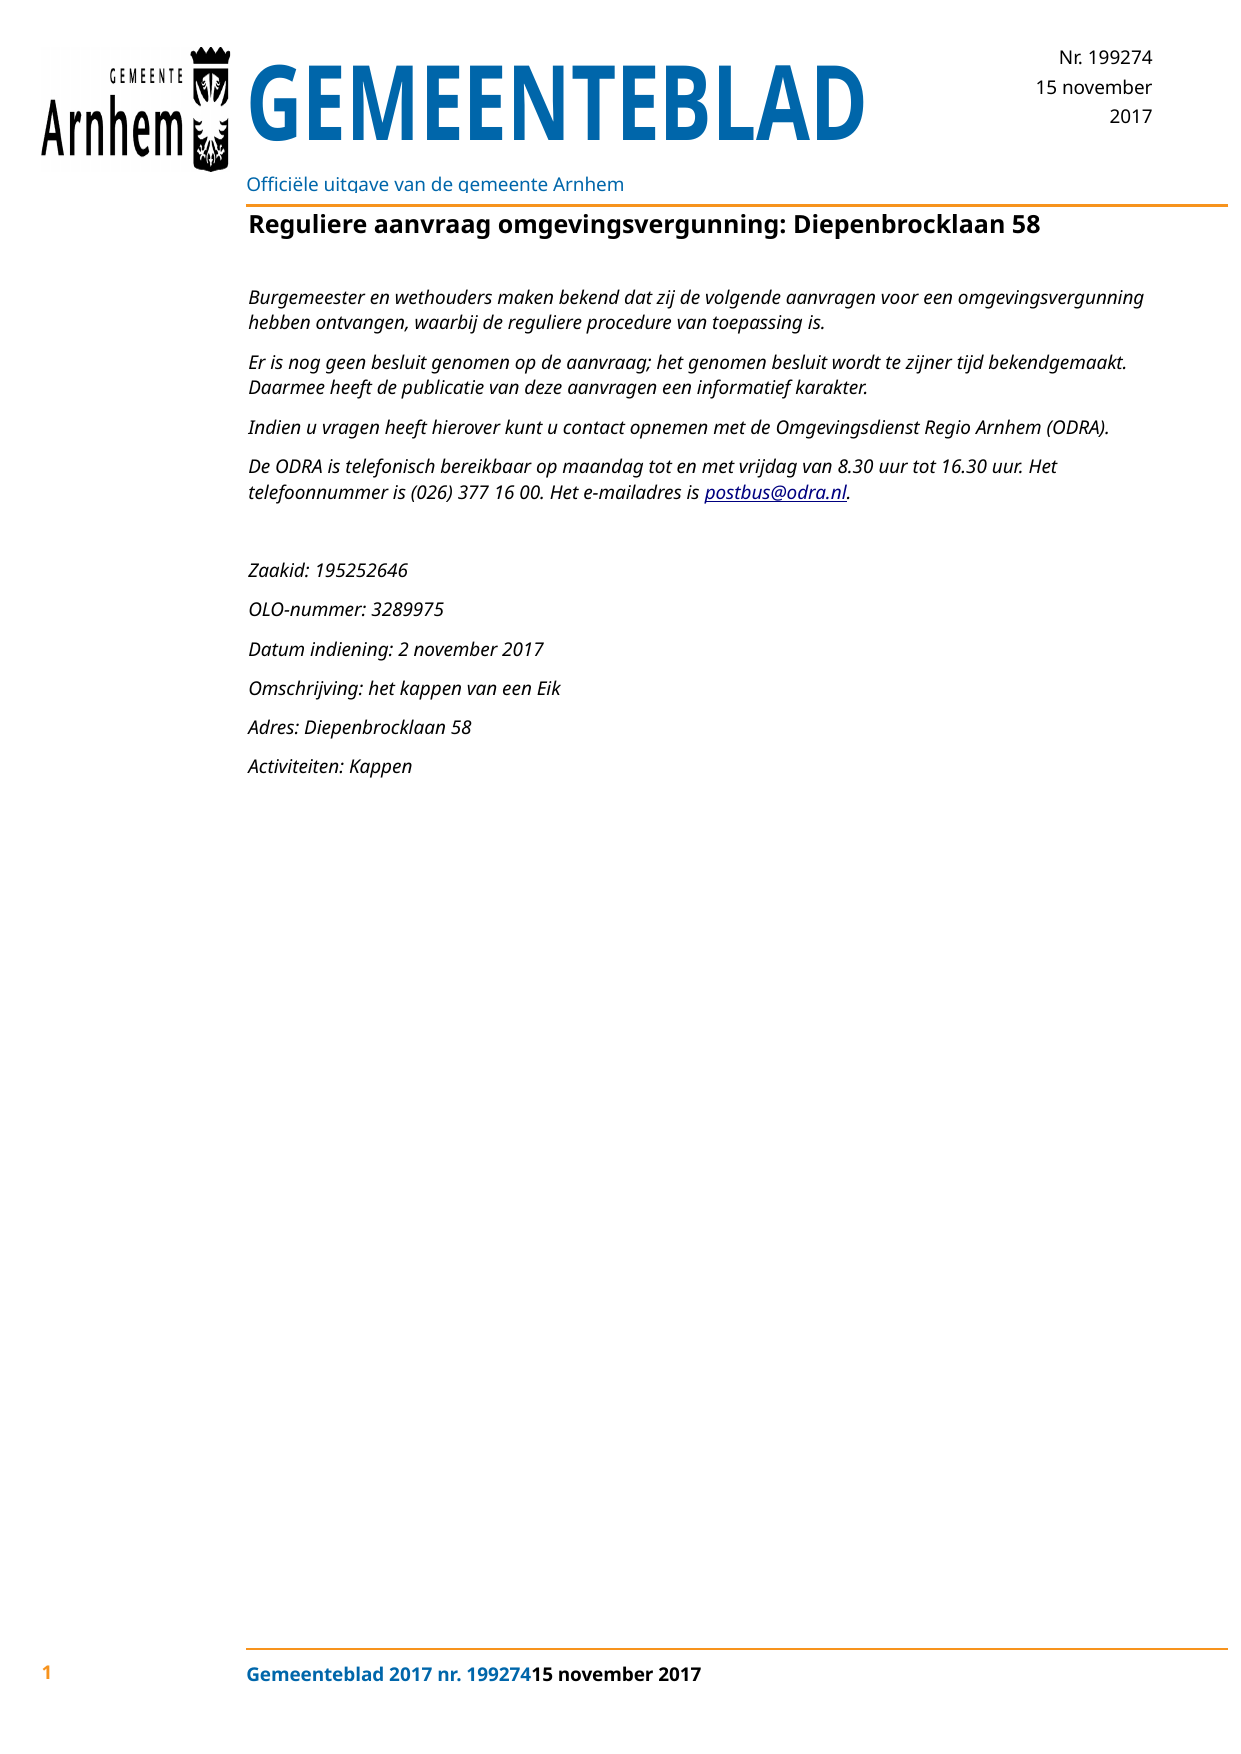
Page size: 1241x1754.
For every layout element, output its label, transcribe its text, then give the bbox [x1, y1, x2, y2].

text Er is nog geen besluit genomen op de aanvraag; het genomen besluit wordt te zijner tijd bekendgemaakt. Daarmee heeft de publicatie van deze aanvragen een informatief karakter. [248, 349, 1152, 400]
text OLO-nummer: 3289975 [248, 597, 1152, 622]
text Burgemeester en wethouders maken bekend dat zij de volgende aanvragen voor een omgevingsvergunning hebben ontvangen, waarbij de reguliere procedure van toepassing is. [248, 284, 1152, 335]
picture [41, 47, 231, 172]
text Datum indiening: 2 november 2017 [248, 636, 1152, 662]
text Activiteiten: Kappen [248, 754, 1152, 779]
text Reguliere aanvraag omgevingsvergunning: Diepenbrocklaan 58 [248, 207, 1152, 241]
text Indien u vragen heeft hierover kunt u contact opnemen met de Omgevingsdienst Regio Arnhem (ODRA). [248, 414, 1152, 439]
text Zaakid: 195252646 [248, 557, 1152, 583]
text Adres: Diepenbrocklaan 58 [248, 714, 1152, 740]
text Omschrijving: het kappen van een Eik [248, 675, 1152, 701]
text De ODRA is telefonisch bereikbaar op maandag tot en met vrijdag van 8.30 uur tot 16.30 uur. Het telefoonnummer is (026) 377 16 00. Het e-mailadres is postbus@odra.nl. [248, 453, 1152, 504]
